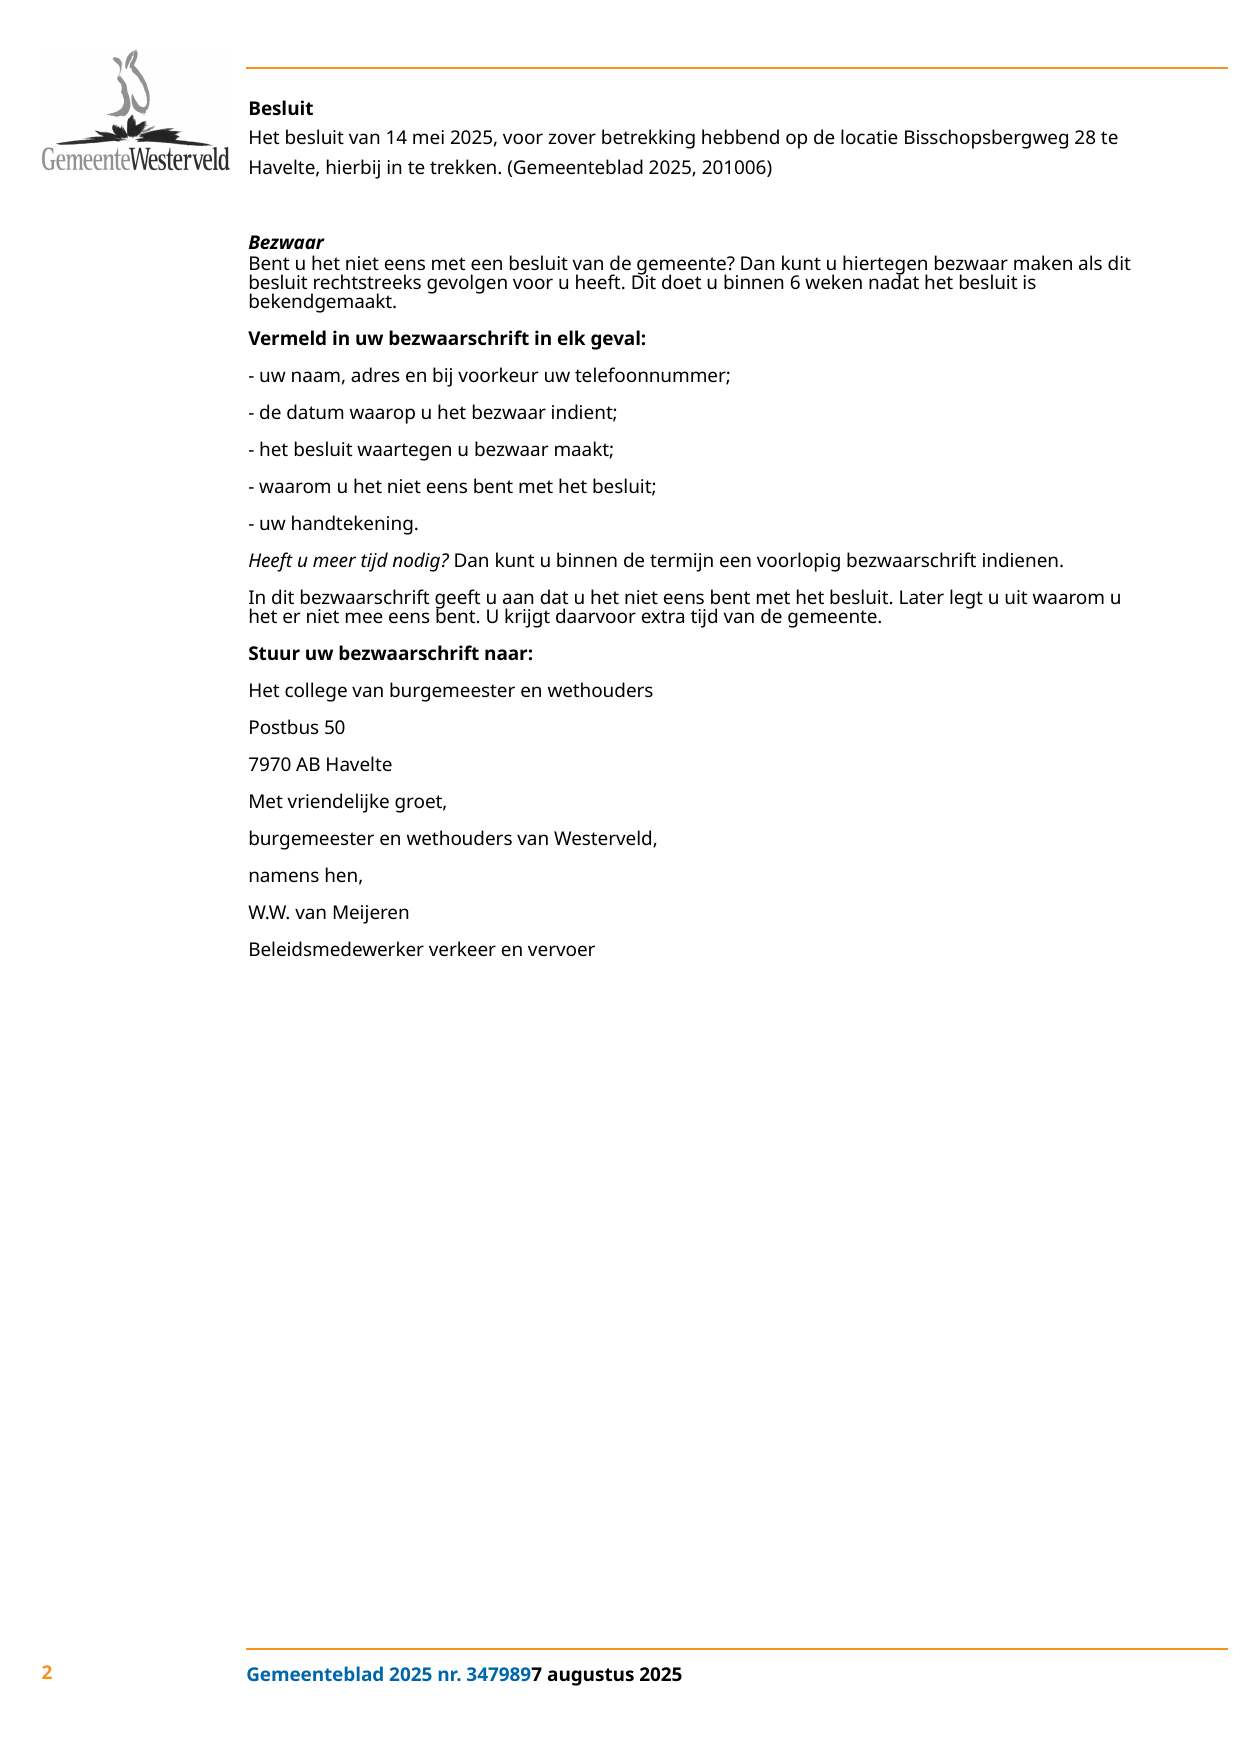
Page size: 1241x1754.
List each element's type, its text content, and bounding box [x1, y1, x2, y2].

text - uw naam, adres en bij voorkeur uw telefoonnummer; [248, 367, 1152, 387]
text - waarom u het niet eens bent met het besluit; [248, 478, 1152, 497]
text Postbus 50 [248, 719, 1152, 739]
text In dit bezwaarschrift geeft u aan dat u het niet eens bent met het besluit. Later legt u uit waarom u het er niet mee eens bent. U krijgt daarvoor extra tijd van de gemeente. [248, 589, 1152, 628]
text Met vriendelijke groet, [248, 793, 1152, 813]
text Besluit [248, 95, 1152, 121]
text - de datum waarop u het bezwaar indient; [248, 404, 1152, 423]
picture [41, 47, 231, 172]
text burgemeester en wethouders van Westerveld, [248, 830, 1152, 849]
text - het besluit waartegen u bezwaar maakt; [248, 441, 1152, 461]
text Bezwaar [248, 229, 1152, 255]
text Vermeld in uw bezwaarschrift in elk geval: [248, 330, 1152, 349]
text Het college van burgemeester en wethouders [248, 682, 1152, 702]
text 7970 AB Havelte [248, 756, 1152, 776]
text Het besluit van 14 mei 2025, voor zover betrekking hebbend op de locatie Bisschopsbergweg 28 te Havelte, hierbij in te trekken. (Gemeenteblad 2025, 201006) [248, 124, 1152, 180]
text Heeft u meer tijd nodig? Dan kunt u binnen de termijn een voorlopig bezwaarschrift indienen. [248, 552, 1152, 571]
text W.W. van Meijeren [248, 904, 1152, 923]
text Stuur uw bezwaarschrift naar: [248, 645, 1152, 665]
text Bent u het niet eens met een besluit van de gemeente? Dan kunt u hiertegen bezwaar maken als dit besluit rechtstreeks gevolgen voor u heeft. Dit doet u binnen 6 weken nadat het besluit is bekendgemaakt. [248, 255, 1152, 313]
text namens hen, [248, 867, 1152, 887]
text - uw handtekening. [248, 515, 1152, 534]
text Beleidsmedewerker verkeer en vervoer [248, 941, 1152, 961]
